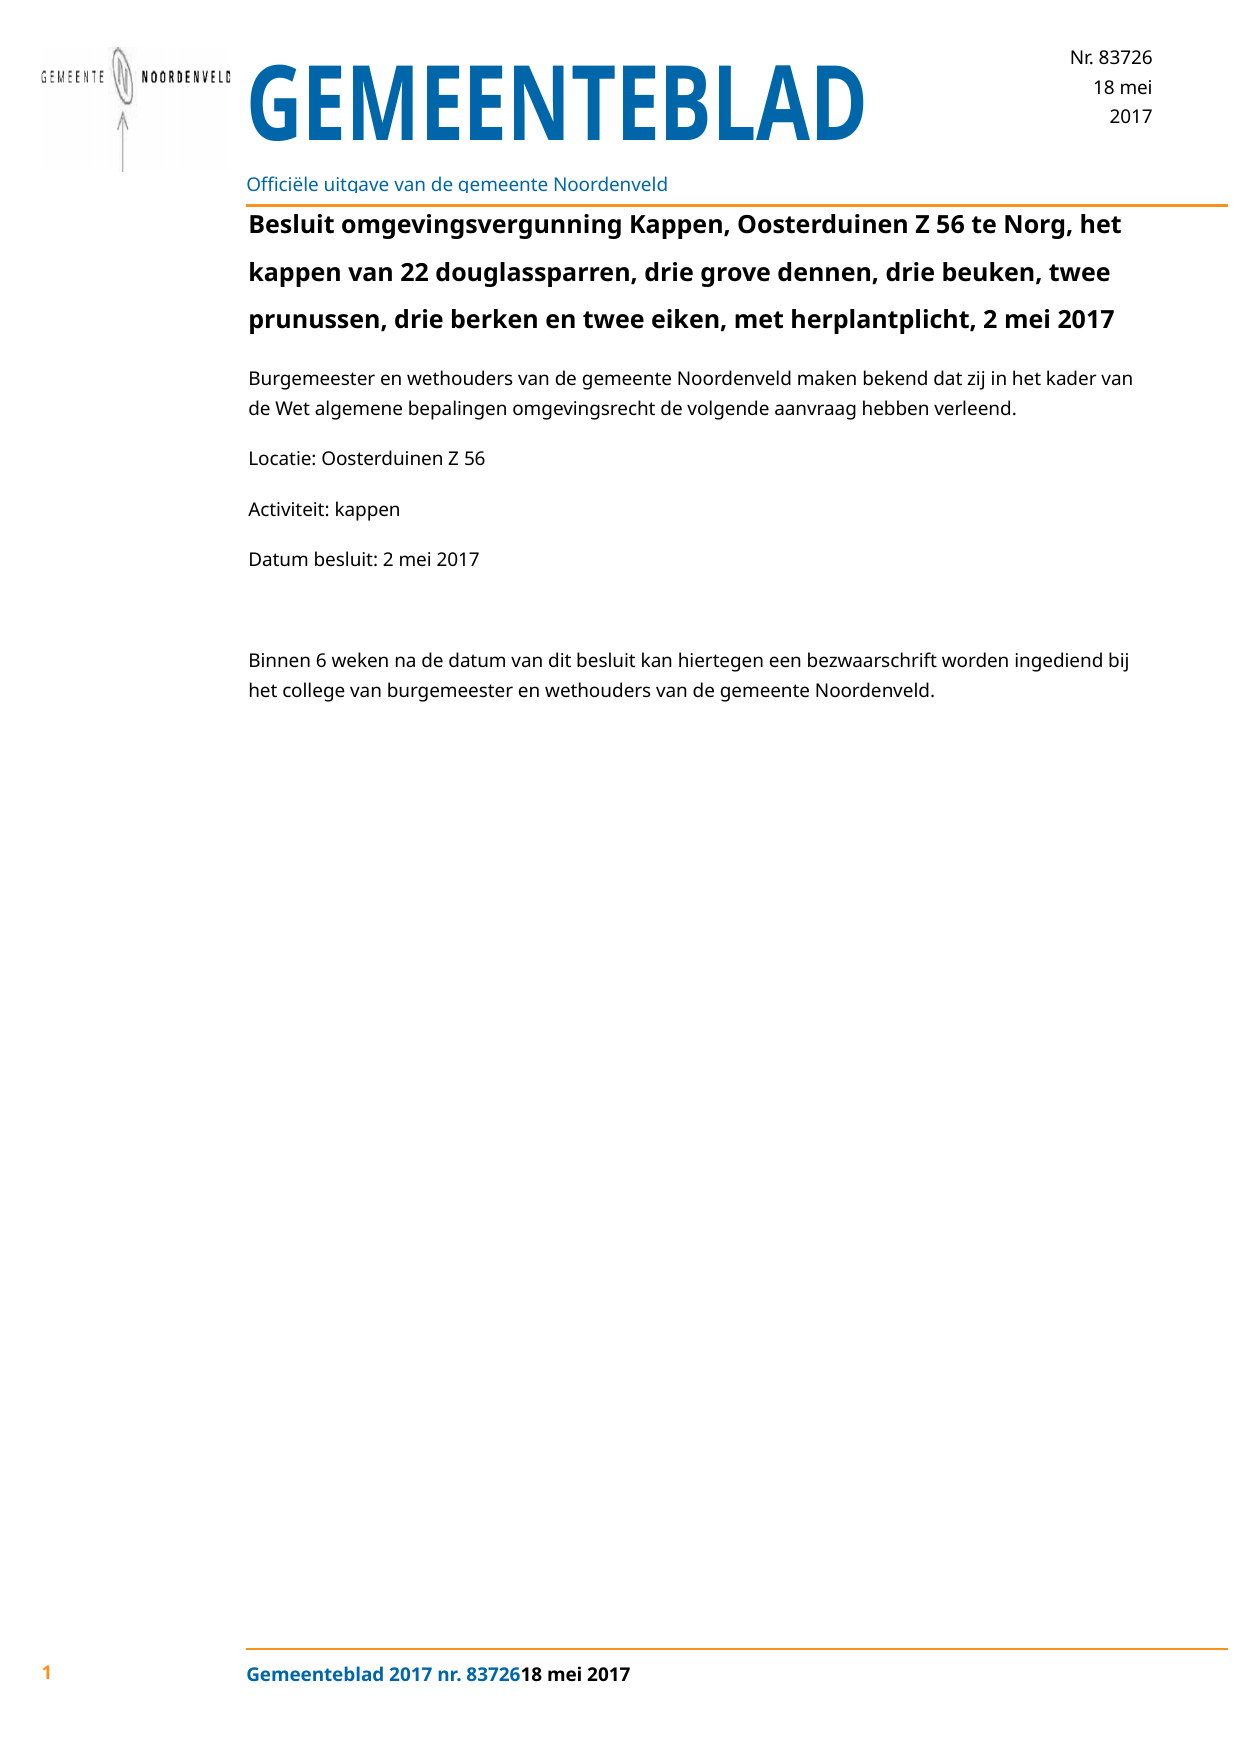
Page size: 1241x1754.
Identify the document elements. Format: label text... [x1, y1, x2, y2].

text Besluit omgevingsvergunning Kappen, Oosterduinen Z 56 te Norg, het kappen van 22 douglassparren, drie grove dennen, drie beuken, twee prunussen, drie berken en twee eiken, met herplantplicht, 2 mei 2017 [248, 207, 1152, 336]
picture [41, 47, 231, 172]
text Datum besluit: 2 mei 2017 [248, 546, 1152, 572]
text Binnen 6 weken na de datum van dit besluit kan hiertegen een bezwaarschrift worden ingediend bij het college van burgemeester en wethouders van de gemeente Noordenveld. [248, 647, 1152, 702]
text Locatie: Oosterduinen Z 56 [248, 446, 1152, 471]
text Activiteit: kappen [248, 496, 1152, 522]
text Burgemeester en wethouders van de gemeente Noordenveld maken bekend dat zij in het kader van de Wet algemene bepalingen omgevingsrecht de volgende aanvraag hebben verleend. [248, 366, 1152, 421]
